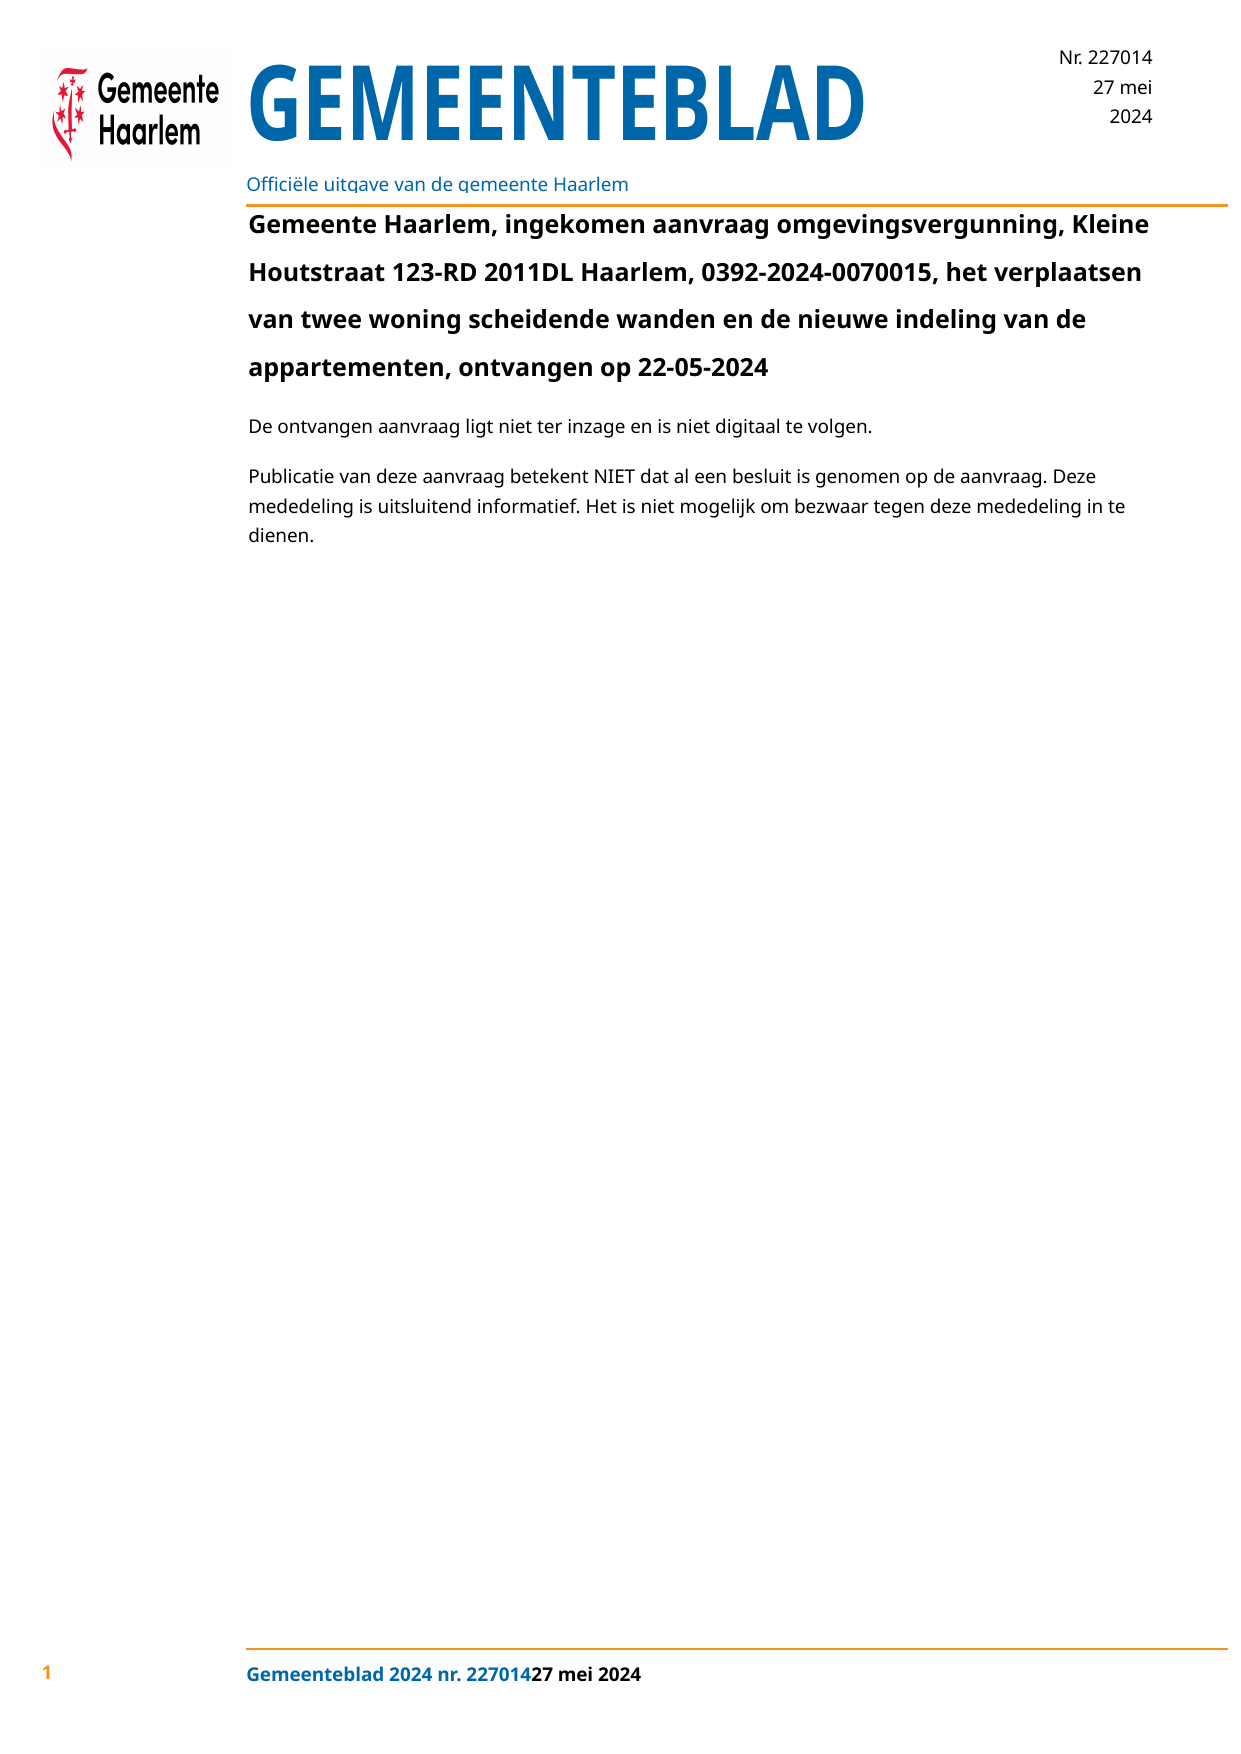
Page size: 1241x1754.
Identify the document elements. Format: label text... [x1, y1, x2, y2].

text Publicatie van deze aanvraag betekent NIET dat al een besluit is genomen op de aanvraag. Deze mededeling is uitsluitend informatief. Het is niet mogelijk om bezwaar tegen deze mededeling in te dienen. [248, 463, 1152, 548]
picture [41, 47, 231, 172]
text Gemeente Haarlem, ingekomen aanvraag omgevingsvergunning, Kleine Houtstraat 123-RD 2011DL Haarlem, 0392-2024-0070015, het verplaatsen van twee woning scheidende wanden en de nieuwe indeling van de appartementen, ontvangen op 22-05-2024 [248, 207, 1152, 384]
text De ontvangen aanvraag ligt niet ter inzage en is niet digitaal te volgen. [248, 413, 1152, 439]
